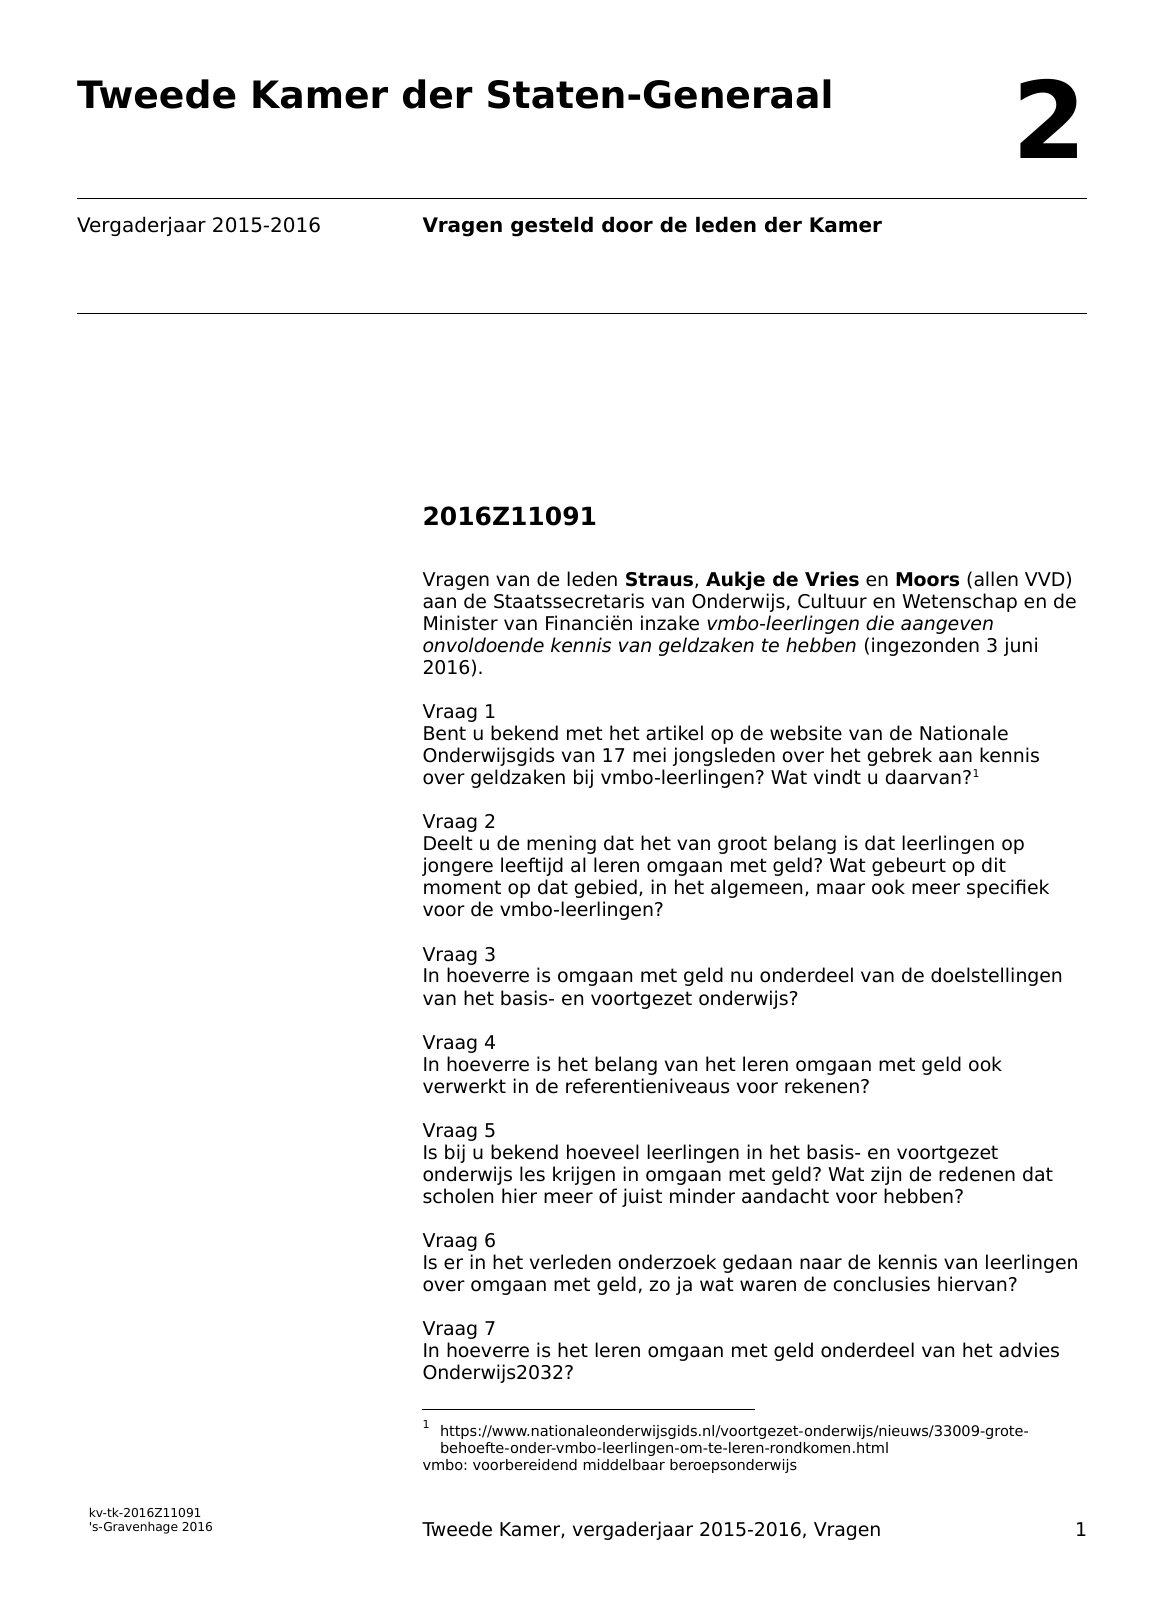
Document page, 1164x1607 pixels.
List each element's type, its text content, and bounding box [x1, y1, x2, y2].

text Vraag 2 [422, 811, 1087, 833]
text In hoeverre is omgaan met geld nu onderdeel van de doelstellingen van het basis- en voortgezet onderwijs? [422, 965, 1087, 1009]
text Vraag 6 [422, 1230, 1087, 1252]
text 's-Gravenhage 2016 [88, 1520, 323, 1534]
table_cell Vergaderjaar 2015-2016 [77, 199, 422, 313]
text https://www.nationaleonderwijsgids.nl/voortgezet-onderwijs/nieuws/33009-grote-behoefte-onder-vmbo-leerlingen-om-te-leren-rondkomen.html [422, 1418, 1087, 1457]
text vmbo: voorbereidend middelbaar beroepsonderwijs [422, 1457, 1087, 1474]
table_cell Vragen gesteld door de leden der Kamer [422, 199, 1087, 313]
text In hoeverre is het belang van het leren omgaan met geld ook verwerkt in de referentieniveaus voor rekenen? [422, 1053, 1087, 1097]
text Vraag 3 [422, 943, 1087, 965]
text In hoeverre is het leren omgaan met geld onderdeel van het advies Onderwijs2032? [422, 1340, 1087, 1384]
text Is er in het verleden onderzoek gedaan naar de kennis van leerlingen over omgaan met geld, zo ja wat waren de conclusies hiervan? [422, 1252, 1087, 1296]
text Bent u bekend met het artikel op de website van de Nationale Onderwijsgids van 17 mei jongsleden over het gebrek aan kennis over geldzaken bij vmbo-leerlingen? Wat vindt u daarvan? [422, 723, 1087, 789]
text Vragen van de leden Straus, Aukje de Vries en Moors (allen VVD) aan de Staatssecretaris van Onderwijs, Cultuur en Wetenschap en de Minister van Financiën inzake vmbo-leerlingen die aangeven onvoldoende kennis van geldzaken te hebben (ingezonden 3 juni 2016). [422, 569, 1087, 679]
text Vraag 5 [422, 1120, 1087, 1142]
text Vraag 7 [422, 1318, 1087, 1340]
text Vraag 4 [422, 1032, 1087, 1053]
table_header 2 [886, 59, 1087, 198]
text Deelt u de mening dat het van groot belang is dat leerlingen op jongere leeftijd al leren omgaan met geld? Wat gebeurt op dit moment op dat gebied, in het algemeen, maar ook meer specifiek voor de vmbo-leerlingen? [422, 833, 1087, 921]
text 2016Z11091 [422, 502, 1087, 531]
table_header Tweede Kamer der Staten-Generaal [77, 59, 886, 198]
text Vraag 1 [422, 701, 1087, 723]
text Is bij u bekend hoeveel leerlingen in het basis- en voortgezet onderwijs les krijgen in omgaan met geld? Wat zijn de redenen dat scholen hier meer of juist minder aandacht voor hebben? [422, 1142, 1087, 1208]
text kv-tk-2016Z11091 [88, 1506, 323, 1520]
